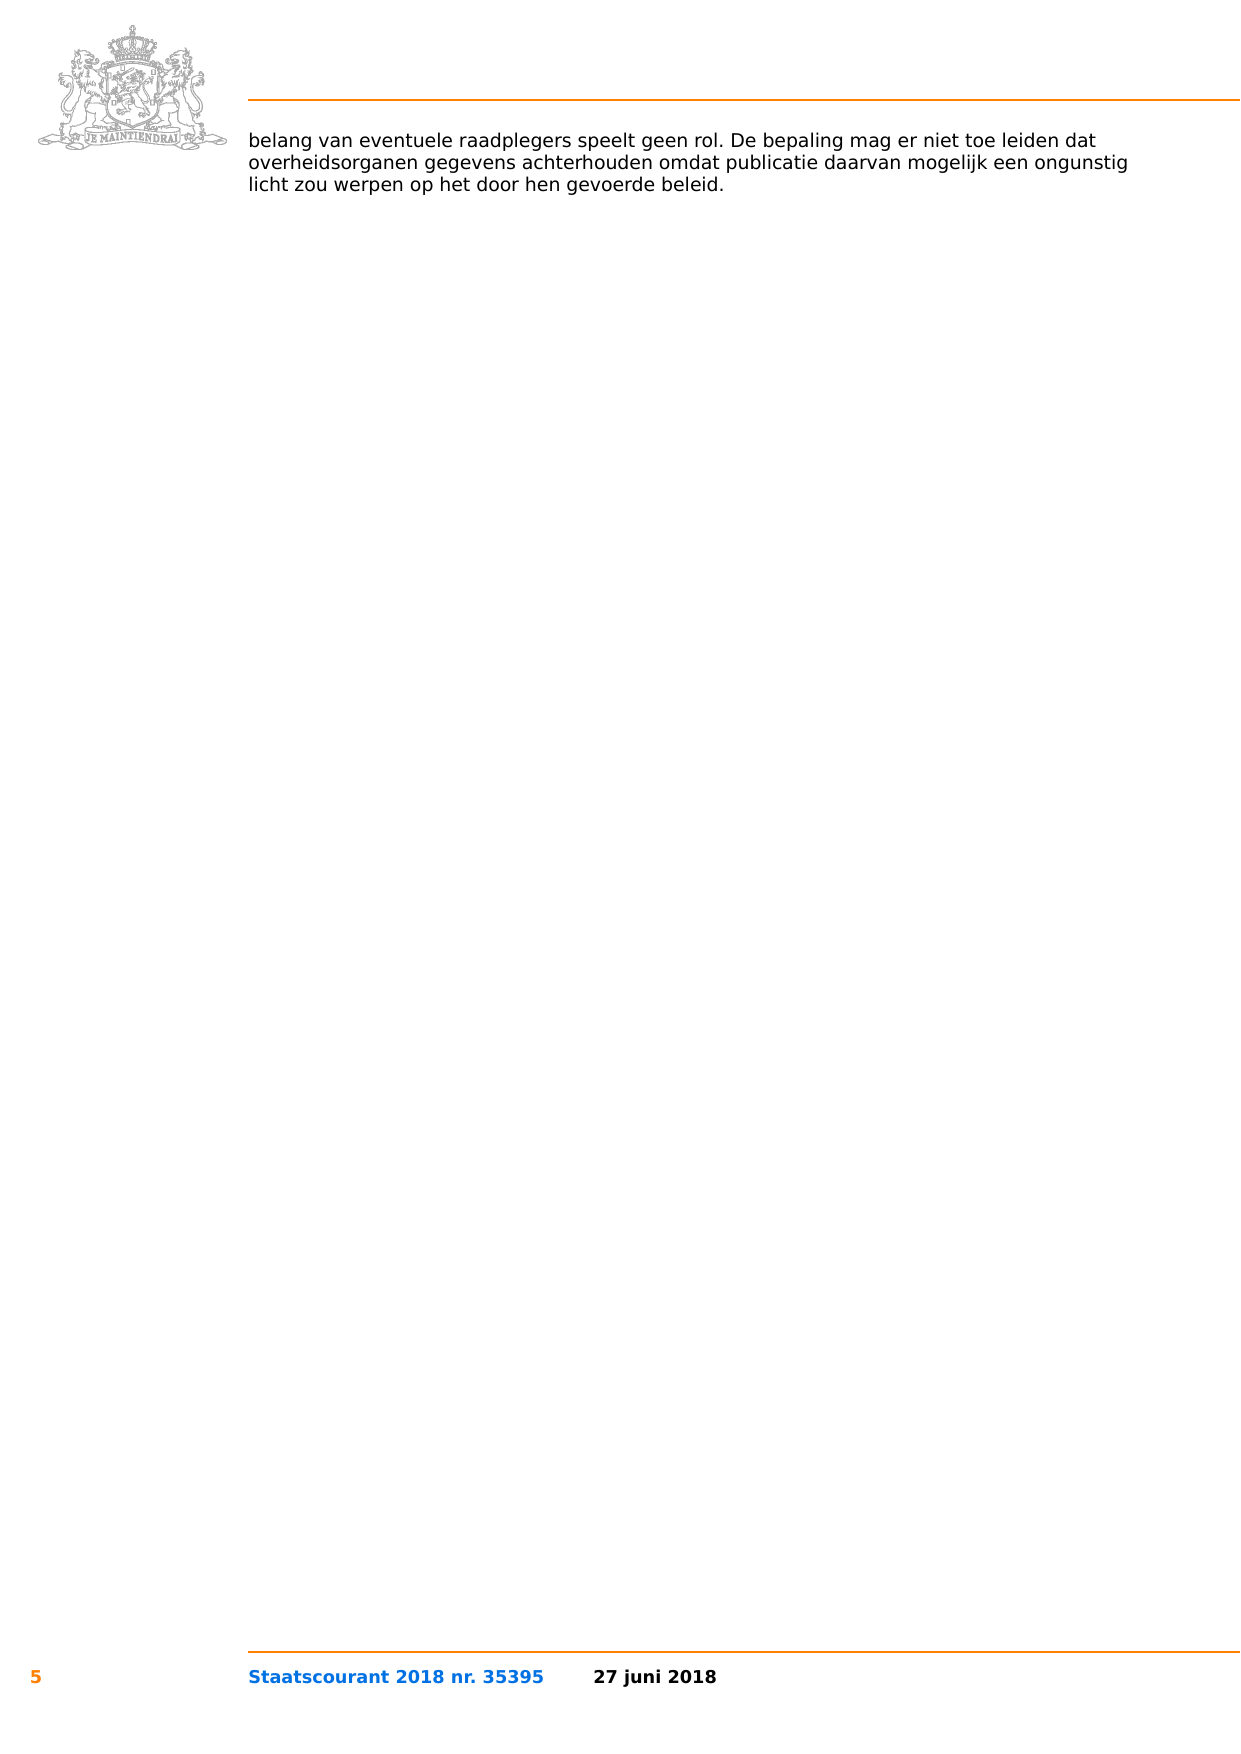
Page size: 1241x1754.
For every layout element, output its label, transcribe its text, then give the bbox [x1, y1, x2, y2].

picture [38, 25, 227, 150]
text belang van eventuele raadplegers speelt geen rol. De bepaling mag er niet toe leiden dat overheidsorganen gegevens achterhouden omdat publicatie daarvan mogelijk een ongunstig licht zou werpen op het door hen gevoerde beleid. [248, 130, 1163, 196]
